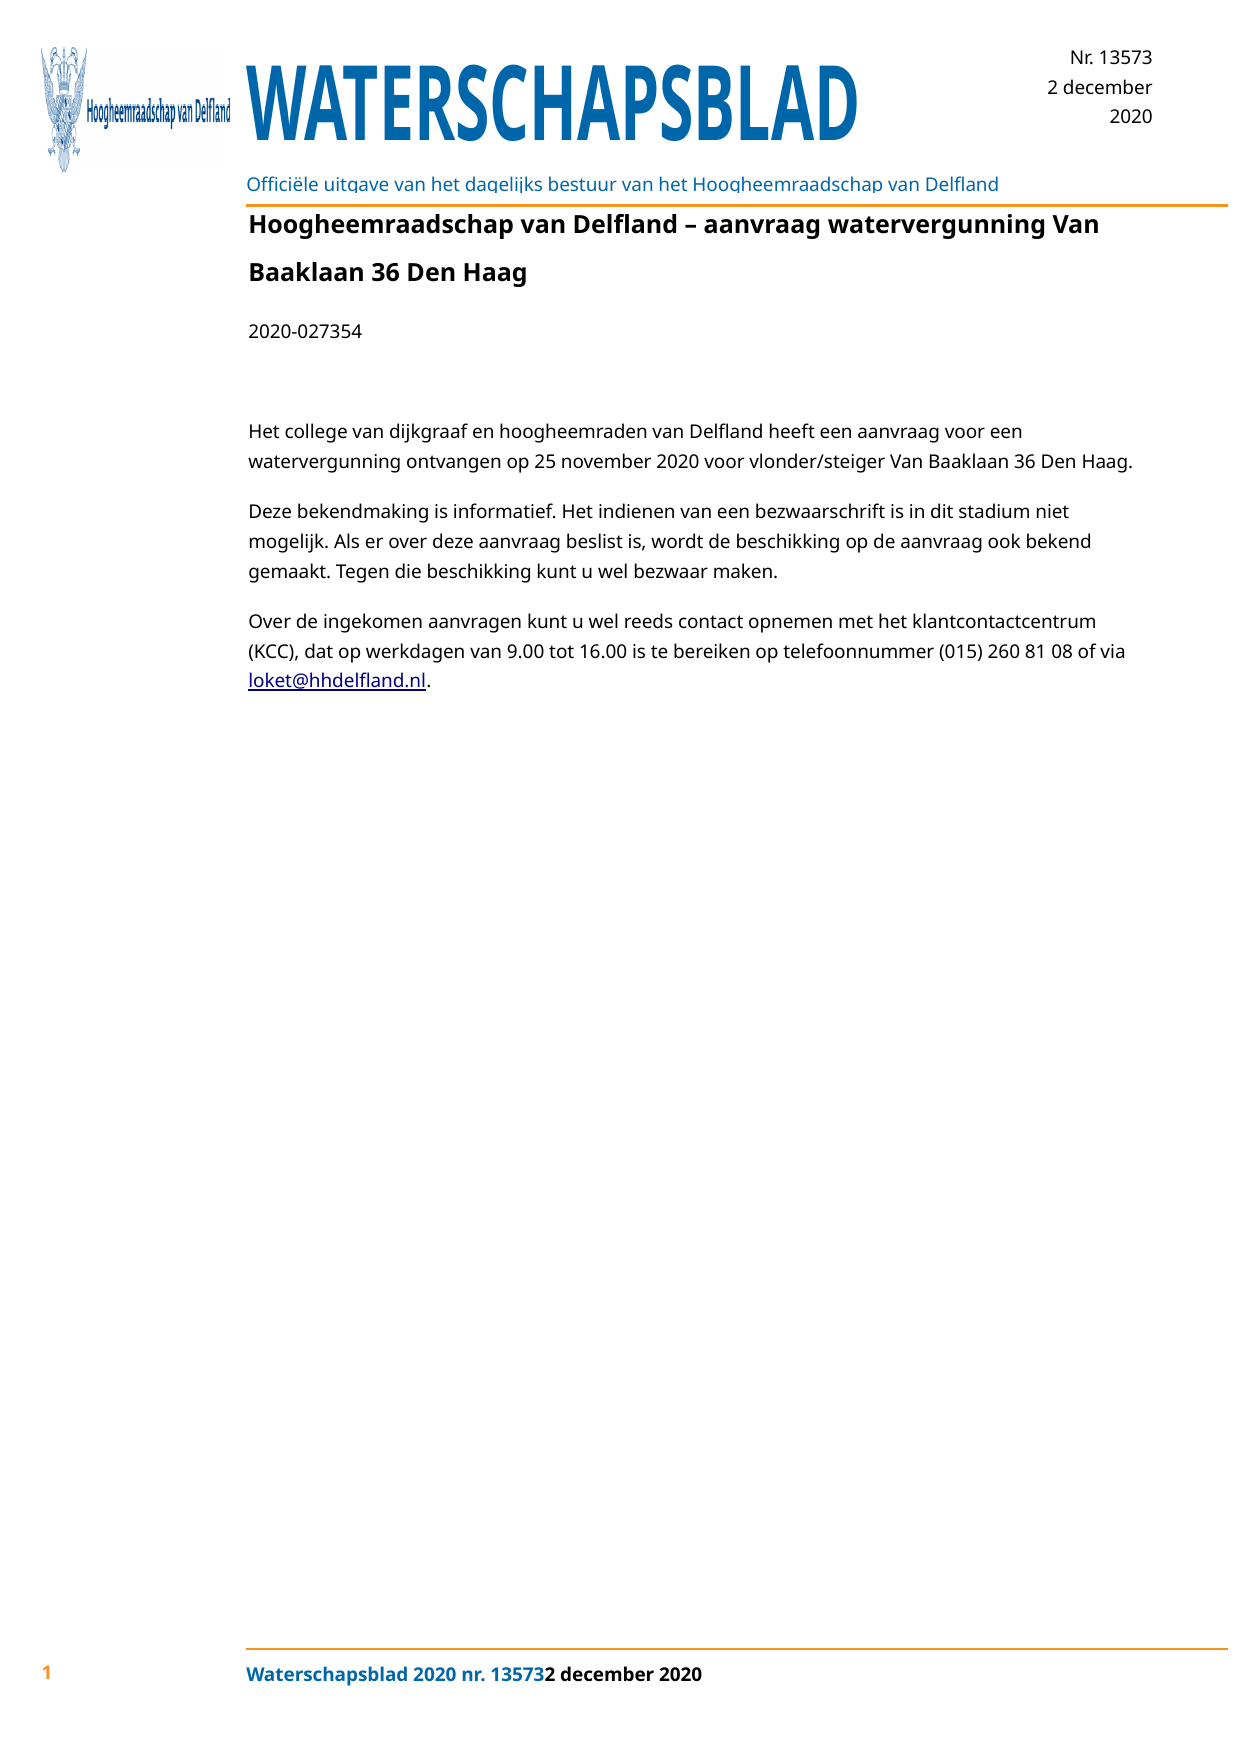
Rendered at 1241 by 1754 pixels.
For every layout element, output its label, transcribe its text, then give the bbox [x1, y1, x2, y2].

text Hoogheemraadschap van Delfland – aanvraag watervergunning Van Baaklaan 36 Den Haag [248, 207, 1152, 288]
picture [41, 47, 231, 172]
text Deze bekendmaking is informatief. Het indienen van een bezwaarschrift is in dit stadium niet mogelijk. Als er over deze aanvraag beslist is, wordt de beschikking op de aanvraag ook bekend gemaakt. Tegen die beschikking kunt u wel bezwaar maken. [248, 499, 1152, 584]
text Het college van dijkgraaf en hoogheemraden van Delfland heeft een aanvraag voor een watervergunning ontvangen op 25 november 2020 voor vlonder/steiger Van Baaklaan 36 Den Haag. [248, 419, 1152, 474]
text Over de ingekomen aanvragen kunt u wel reeds contact opnemen met het klantcontactcentrum (KCC), dat op werkdagen van 9.00 tot 16.00 is te bereiken op telefoonnummer (015) 260 81 08 of via loket@hhdelfland.nl. [248, 608, 1152, 693]
text 2020-027354 [248, 318, 1152, 344]
